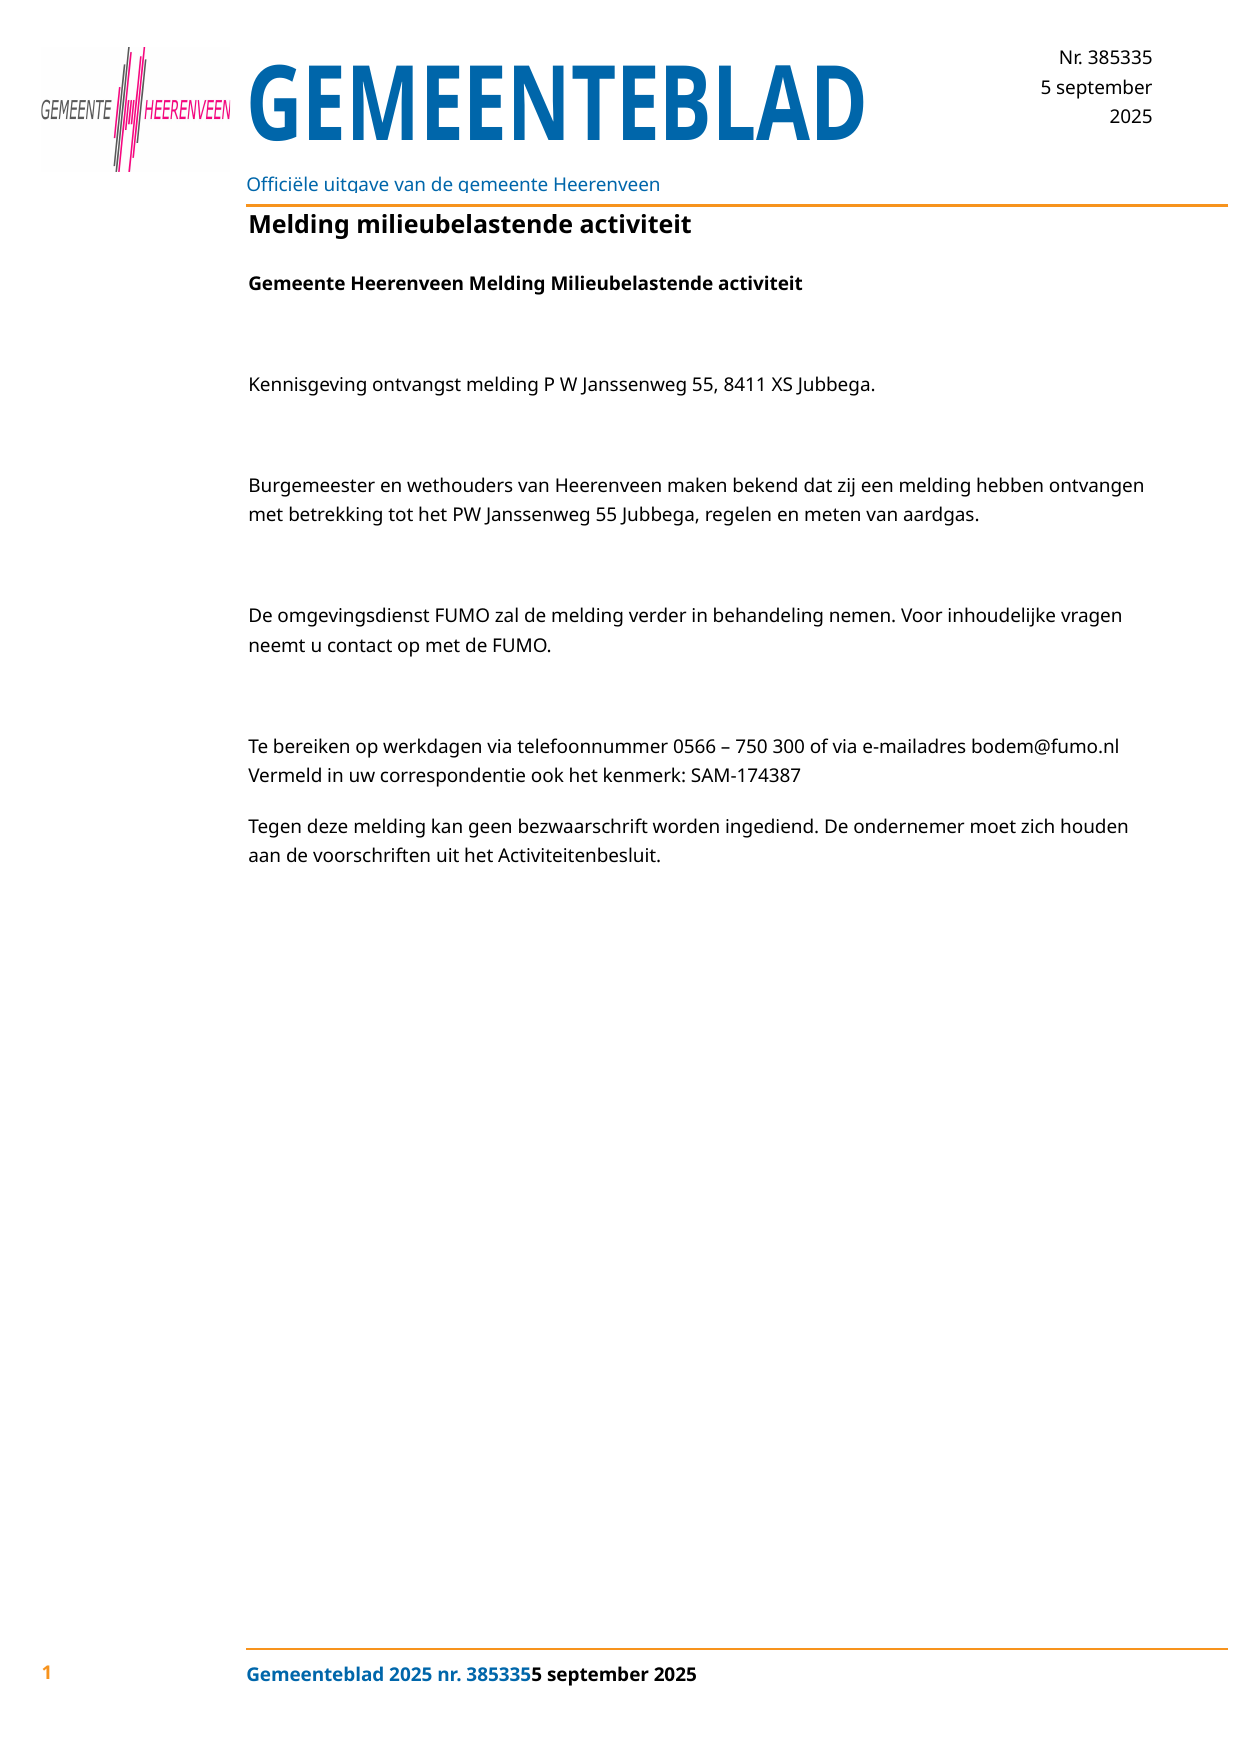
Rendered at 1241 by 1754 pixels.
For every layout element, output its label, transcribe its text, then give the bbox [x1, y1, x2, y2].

text Melding milieubelastende activiteit [248, 207, 1152, 241]
picture [41, 47, 231, 172]
text Tegen deze melding kan geen bezwaarschrift worden ingediend. De ondernemer moet zich houden aan de voorschriften uit het Activiteitenbesluit. [248, 813, 1152, 868]
text Te bereiken op werkdagen via telefoonnummer 0566 – 750 300 of via e-mailadres bodem@fumo.nl Vermeld in uw correspondentie ook het kenmerk: SAM-174387 [248, 733, 1152, 788]
text Kennisgeving ontvangst melding P W Janssenweg 55, 8411 XS Jubbega. [248, 371, 1152, 397]
text Gemeente Heerenveen Melding Milieubelastende activiteit [248, 270, 1152, 296]
text De omgevingsdienst FUMO zal de melding verder in behandeling nemen. Voor inhoudelijke vragen neemt u contact op met de FUMO. [248, 602, 1152, 658]
text Burgemeester en wethouders van Heerenveen maken bekend dat zij een melding hebben ontvangen met betrekking tot het PW Janssenweg 55 Jubbega, regelen en meten van aardgas. [248, 472, 1152, 527]
